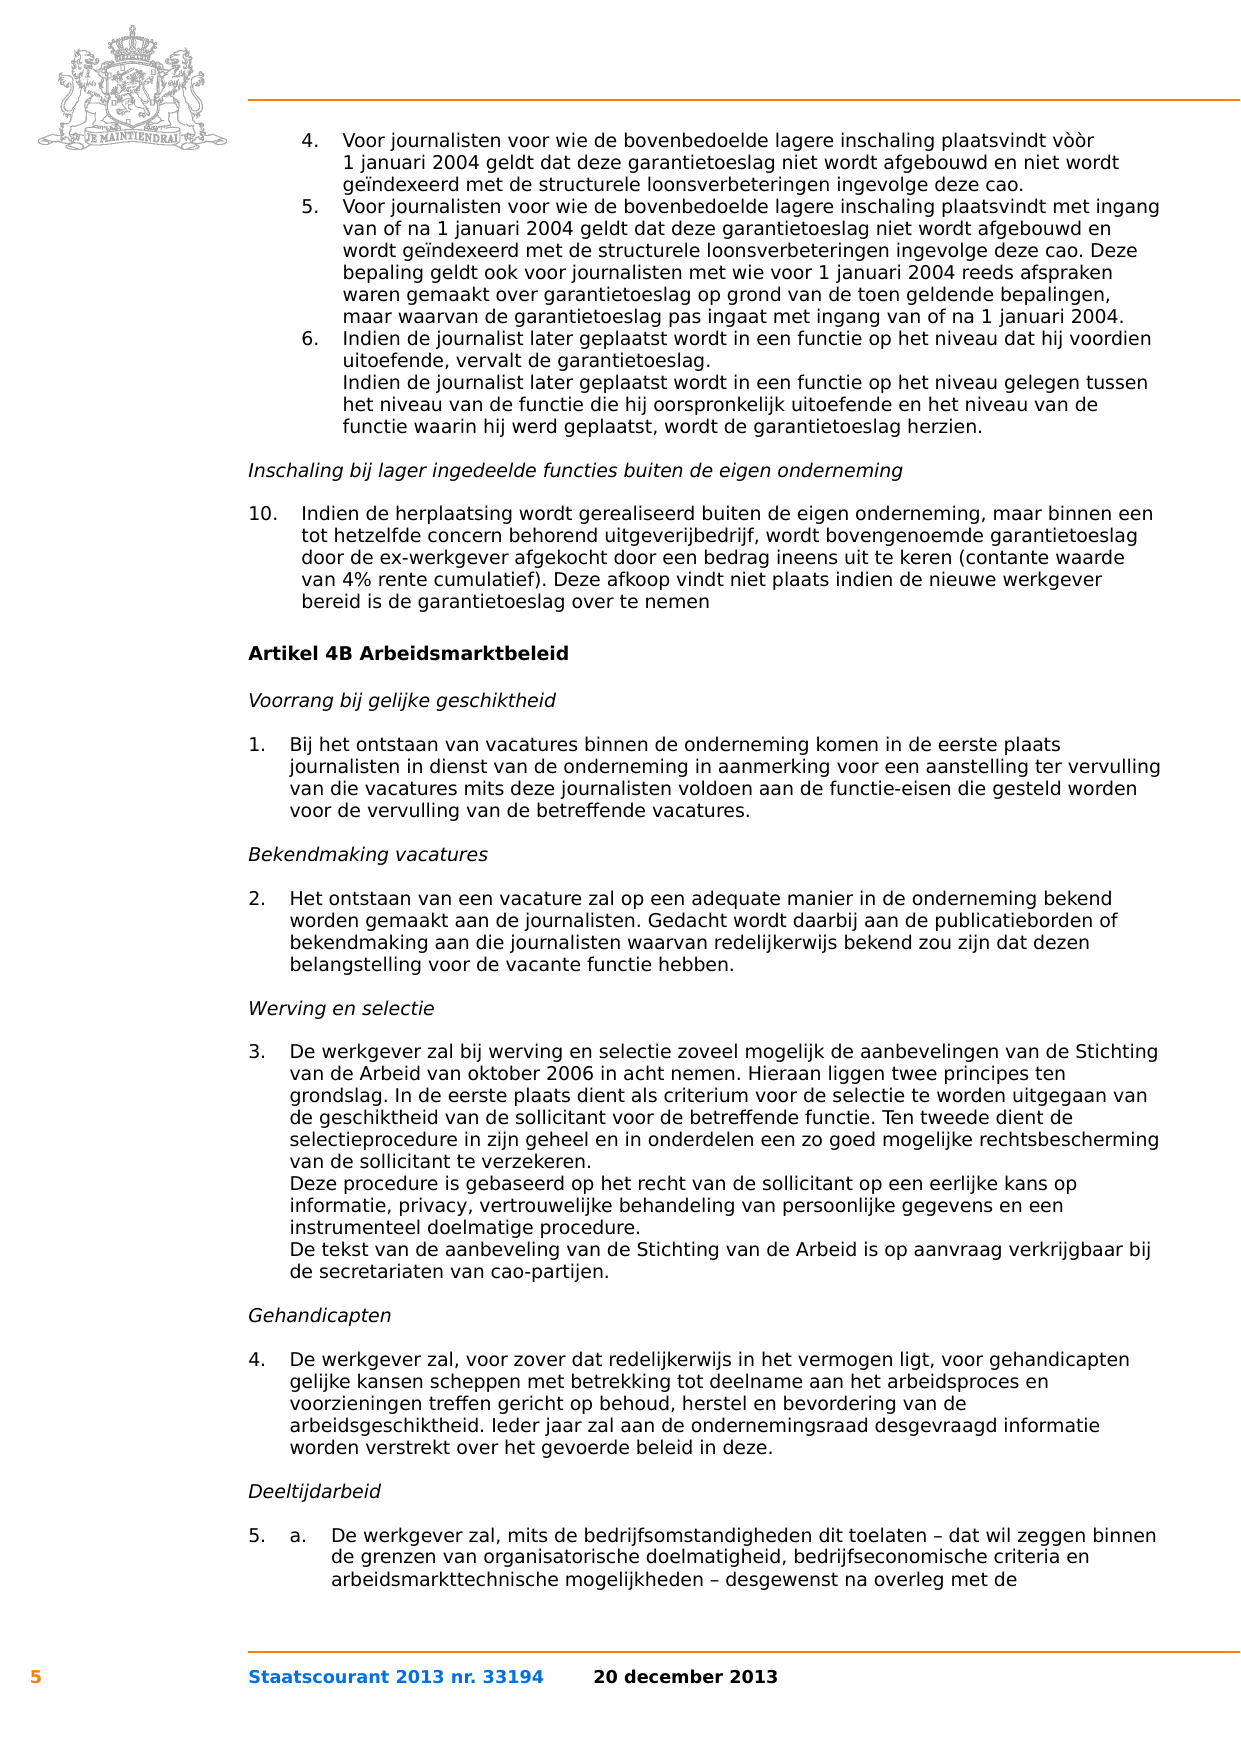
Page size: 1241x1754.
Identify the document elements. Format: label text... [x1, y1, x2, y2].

text 5. Voor journalisten voor wie de bovenbedoelde lagere inschaling plaatsvindt met ingang van of na 1 januari 2004 geldt dat deze garantietoeslag niet wordt afgebouwd en wordt geïndexeerd met de structurele loonsverbeteringen ingevolge deze cao. Deze bepaling geldt ook voor journalisten met wie voor 1 januari 2004 reeds afspraken waren gemaakt over garantietoeslag op grond van de toen geldende bepalingen, maar waarvan de garantietoeslag pas ingaat met ingang van of na 1 januari 2004. [301, 196, 1163, 328]
text 5. a. De werkgever zal, mits de bedrijfsomstandigheden dit toelaten – dat wil zeggen binnen de grenzen van organisatorische doelmatigheid, bedrijfseconomische criteria en arbeidsmarkttechnische mogelijkheden – desgewenst na overleg met de [248, 1524, 1163, 1590]
text 10. Indien de herplaatsing wordt gerealiseerd buiten de eigen onderneming, maar binnen een tot hetzelfde concern behorend uitgeverijbedrijf, wordt bovengenoemde garantietoeslag door de ex-werkgever afgekocht door een bedrag ineens uit te keren (contante waarde van 4% rente cumulatief). Deze afkoop vindt niet plaats indien de nieuwe werkgever bereid is de garantietoeslag over te nemen [248, 503, 1163, 613]
subtitle Bekendmaking vacatures [248, 844, 1163, 866]
text 4. De werkgever zal, voor zover dat redelijkerwijs in het vermogen ligt, voor gehandicapten gelijke kansen scheppen met betrekking tot deelname aan het arbeidsproces en voorzieningen treffen gericht op behoud, herstel en bevordering van de arbeidsgeschiktheid. Ieder jaar zal aan de ondernemingsraad desgevraagd informatie worden verstrekt over het gevoerde beleid in deze. [248, 1349, 1163, 1459]
text 6. Indien de journalist later geplaatst wordt in een functie op het niveau dat hij voordien uitoefende, vervalt de garantietoeslag. [301, 328, 1163, 372]
picture [38, 25, 227, 150]
subtitle Werving en selectie [248, 997, 1163, 1019]
text 1. Bij het ontstaan van vacatures binnen de onderneming komen in de eerste plaats journalisten in dienst van de onderneming in aanmerking voor een aanstelling ter vervulling van die vacatures mits deze journalisten voldoen aan de functie-eisen die gesteld worden voor de vervulling van de betreffende vacatures. [248, 734, 1163, 822]
text De tekst van de aanbeveling van de Stichting van de Arbeid is op aanvraag verkrijgbaar bij de secretariaten van cao-partijen. [289, 1239, 1163, 1283]
text 2. Het ontstaan van een vacature zal op een adequate manier in de onderneming bekend worden gemaakt aan de journalisten. Gedacht wordt daarbij aan de publicatieborden of bekendmaking aan die journalisten waarvan redelijkerwijs bekend zou zijn dat dezen belangstelling voor de vacante functie hebben. [248, 888, 1163, 976]
subtitle Inschaling bij lager ingedeelde functies buiten de eigen onderneming [248, 459, 1163, 481]
subtitle Artikel 4B Arbeidsmarktbeleid [248, 643, 1163, 665]
text Deze procedure is gebaseerd op het recht van de sollicitant op een eerlijke kans op informatie, privacy, vertrouwelijke behandeling van persoonlijke gegevens en een instrumenteel doelmatige procedure. [289, 1173, 1163, 1239]
subtitle Deeltijdarbeid [248, 1481, 1163, 1503]
subtitle Gehandicapten [248, 1305, 1163, 1327]
text Indien de journalist later geplaatst wordt in een functie op het niveau gelegen tussen het niveau van de functie die hij oorspronkelijk uitoefende en het niveau van de functie waarin hij werd geplaatst, wordt de garantietoeslag herzien. [342, 372, 1163, 438]
text 3. De werkgever zal bij werving en selectie zoveel mogelijk de aanbevelingen van de Stichting van de Arbeid van oktober 2006 in acht nemen. Hieraan liggen twee principes ten grondslag. In de eerste plaats dient als criterium voor de selectie te worden uitgegaan van de geschiktheid van de sollicitant voor de betreffende functie. Ten tweede dient de selectieprocedure in zijn geheel en in onderdelen een zo goed mogelijke rechtsbescherming van de sollicitant te verzekeren. [248, 1041, 1163, 1173]
text 4. Voor journalisten voor wie de bovenbedoelde lagere inschaling plaatsvindt vòòr 1 januari 2004 geldt dat deze garantietoeslag niet wordt afgebouwd en niet wordt geïndexeerd met de structurele loonsverbeteringen ingevolge deze cao. [301, 130, 1163, 196]
subtitle Voorrang bij gelijke geschiktheid [248, 690, 1163, 712]
